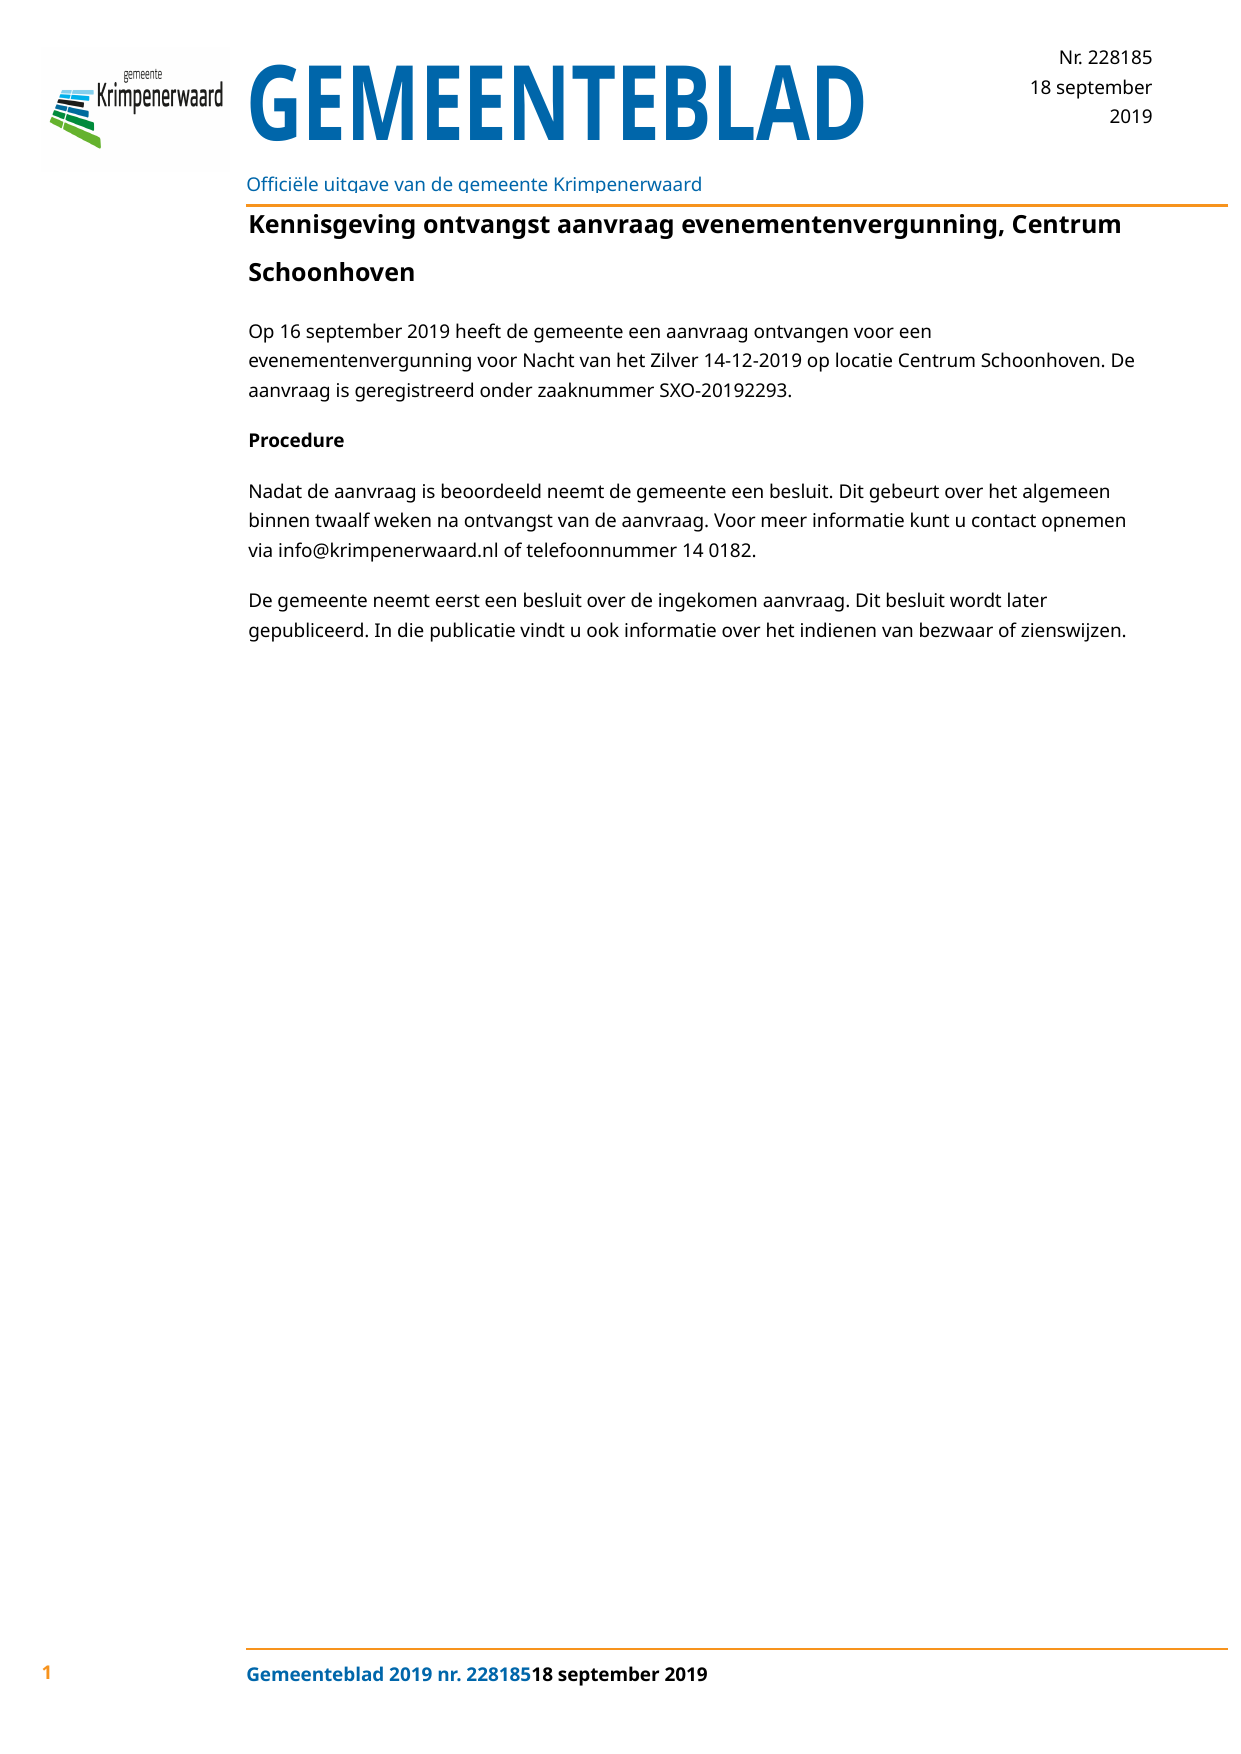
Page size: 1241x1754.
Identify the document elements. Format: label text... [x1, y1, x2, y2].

text Kennisgeving ontvangst aanvraag evenementenvergunning, Centrum Schoonhoven [248, 207, 1152, 288]
picture [41, 47, 231, 172]
text Nadat de aanvraag is beoordeeld neemt de gemeente een besluit. Dit gebeurt over het algemeen binnen twaalf weken na ontvangst van de aanvraag. Voor meer informatie kunt u contact opnemen via info@krimpenerwaard.nl of telefoonnummer 14 0182. [248, 478, 1152, 563]
text Op 16 september 2019 heeft de gemeente een aanvraag ontvangen voor een evenementenvergunning voor Nacht van het Zilver 14-12-2019 op locatie Centrum Schoonhoven. De aanvraag is geregistreerd onder zaaknummer SXO-20192293. [248, 318, 1152, 403]
text Procedure [248, 427, 1152, 453]
text De gemeente neemt eerst een besluit over de ingekomen aanvraag. Dit besluit wordt later gepubliceerd. In die publicatie vindt u ook informatie over het indienen van bezwaar of zienswijzen. [248, 587, 1152, 643]
